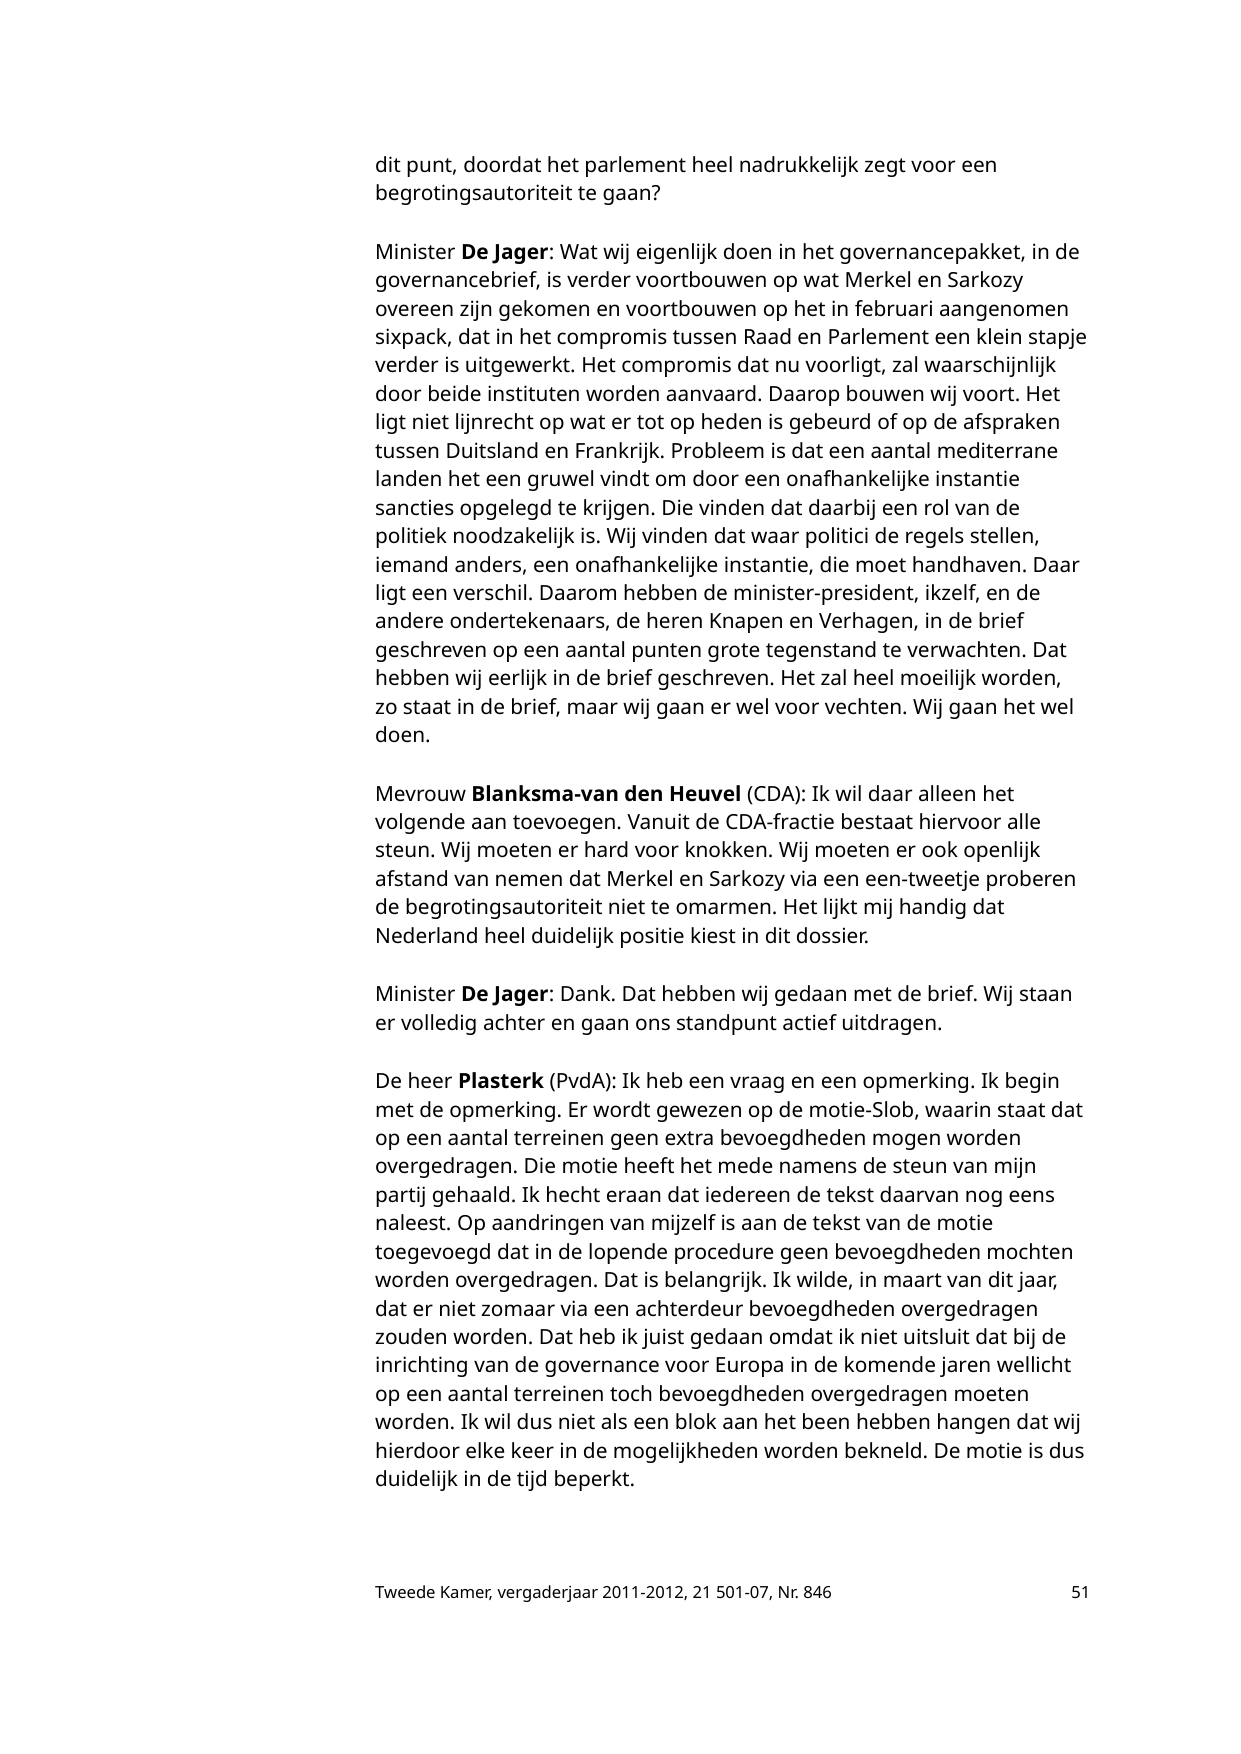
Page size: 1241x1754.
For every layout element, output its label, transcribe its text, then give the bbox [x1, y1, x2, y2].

text Mevrouw Blanksma-van den Heuvel (CDA): Ik wil daar alleen het volgende aan toevoegen. Vanuit de CDA-fractie bestaat hiervoor alle steun. Wij moeten er hard voor knokken. Wij moeten er ook openlijk afstand van nemen dat Merkel en Sarkozy via een een-tweetje proberen de begrotingsautoriteit niet te omarmen. Het lijkt mij handig dat Nederland heel duidelijk positie kiest in dit dossier. [375, 779, 1090, 949]
text Minister De Jager: Dank. Dat hebben wij gedaan met de brief. Wij staan er volledig achter en gaan ons standpunt actief uitdragen. [375, 979, 1090, 1036]
text De heer Plasterk (PvdA): Ik heb een vraag en een opmerking. Ik begin met de opmerking. Er wordt gewezen op de motie-Slob, waarin staat dat op een aantal terreinen geen extra bevoegdheden mogen worden overgedragen. Die motie heeft het mede namens de steun van mijn partij gehaald. Ik hecht eraan dat iedereen de tekst daarvan nog eens naleest. Op aandringen van mijzelf is aan de tekst van de motie toegevoegd dat in de lopende procedure geen bevoegdheden mochten worden overgedragen. Dat is belangrijk. Ik wilde, in maart van dit jaar, dat er niet zomaar via een achterdeur bevoegdheden overgedragen zouden worden. Dat heb ik juist gedaan omdat ik niet uitsluit dat bij de inrichting van de governance voor Europa in de komende jaren wellicht op een aantal terreinen toch bevoegdheden overgedragen moeten worden. Ik wil dus niet als een blok aan het been hebben hangen dat wij hierdoor elke keer in de mogelijkheden worden bekneld. De motie is dus duidelijk in de tijd beperkt. [375, 1066, 1090, 1493]
text Minister De Jager: Wat wij eigenlijk doen in het governancepakket, in de governancebrief, is verder voortbouwen op wat Merkel en Sarkozy overeen zijn gekomen en voortbouwen op het in februari aangenomen sixpack, dat in het compromis tussen Raad en Parlement een klein stapje verder is uitgewerkt. Het compromis dat nu voorligt, zal waarschijnlijk door beide instituten worden aanvaard. Daarop bouwen wij voort. Het ligt niet lijnrecht op wat er tot op heden is gebeurd of op de afspraken tussen Duitsland en Frankrijk. Probleem is dat een aantal mediterrane landen het een gruwel vindt om door een onafhankelijke instantie sancties opgelegd te krijgen. Die vinden dat daarbij een rol van de politiek noodzakelijk is. Wij vinden dat waar politici de regels stellen, iemand anders, een onafhankelijke instantie, die moet handhaven. Daar ligt een verschil. Daarom hebben de minister-president, ikzelf, en de andere ondertekenaars, de heren Knapen en Verhagen, in de brief geschreven op een aantal punten grote tegenstand te verwachten. Dat hebben wij eerlijk in de brief geschreven. Het zal heel moeilijk worden, zo staat in de brief, maar wij gaan er wel voor vechten. Wij gaan het wel doen. [375, 237, 1090, 749]
text dit punt, doordat het parlement heel nadrukkelijk zegt voor een begrotingsautoriteit te gaan? [375, 150, 1090, 207]
